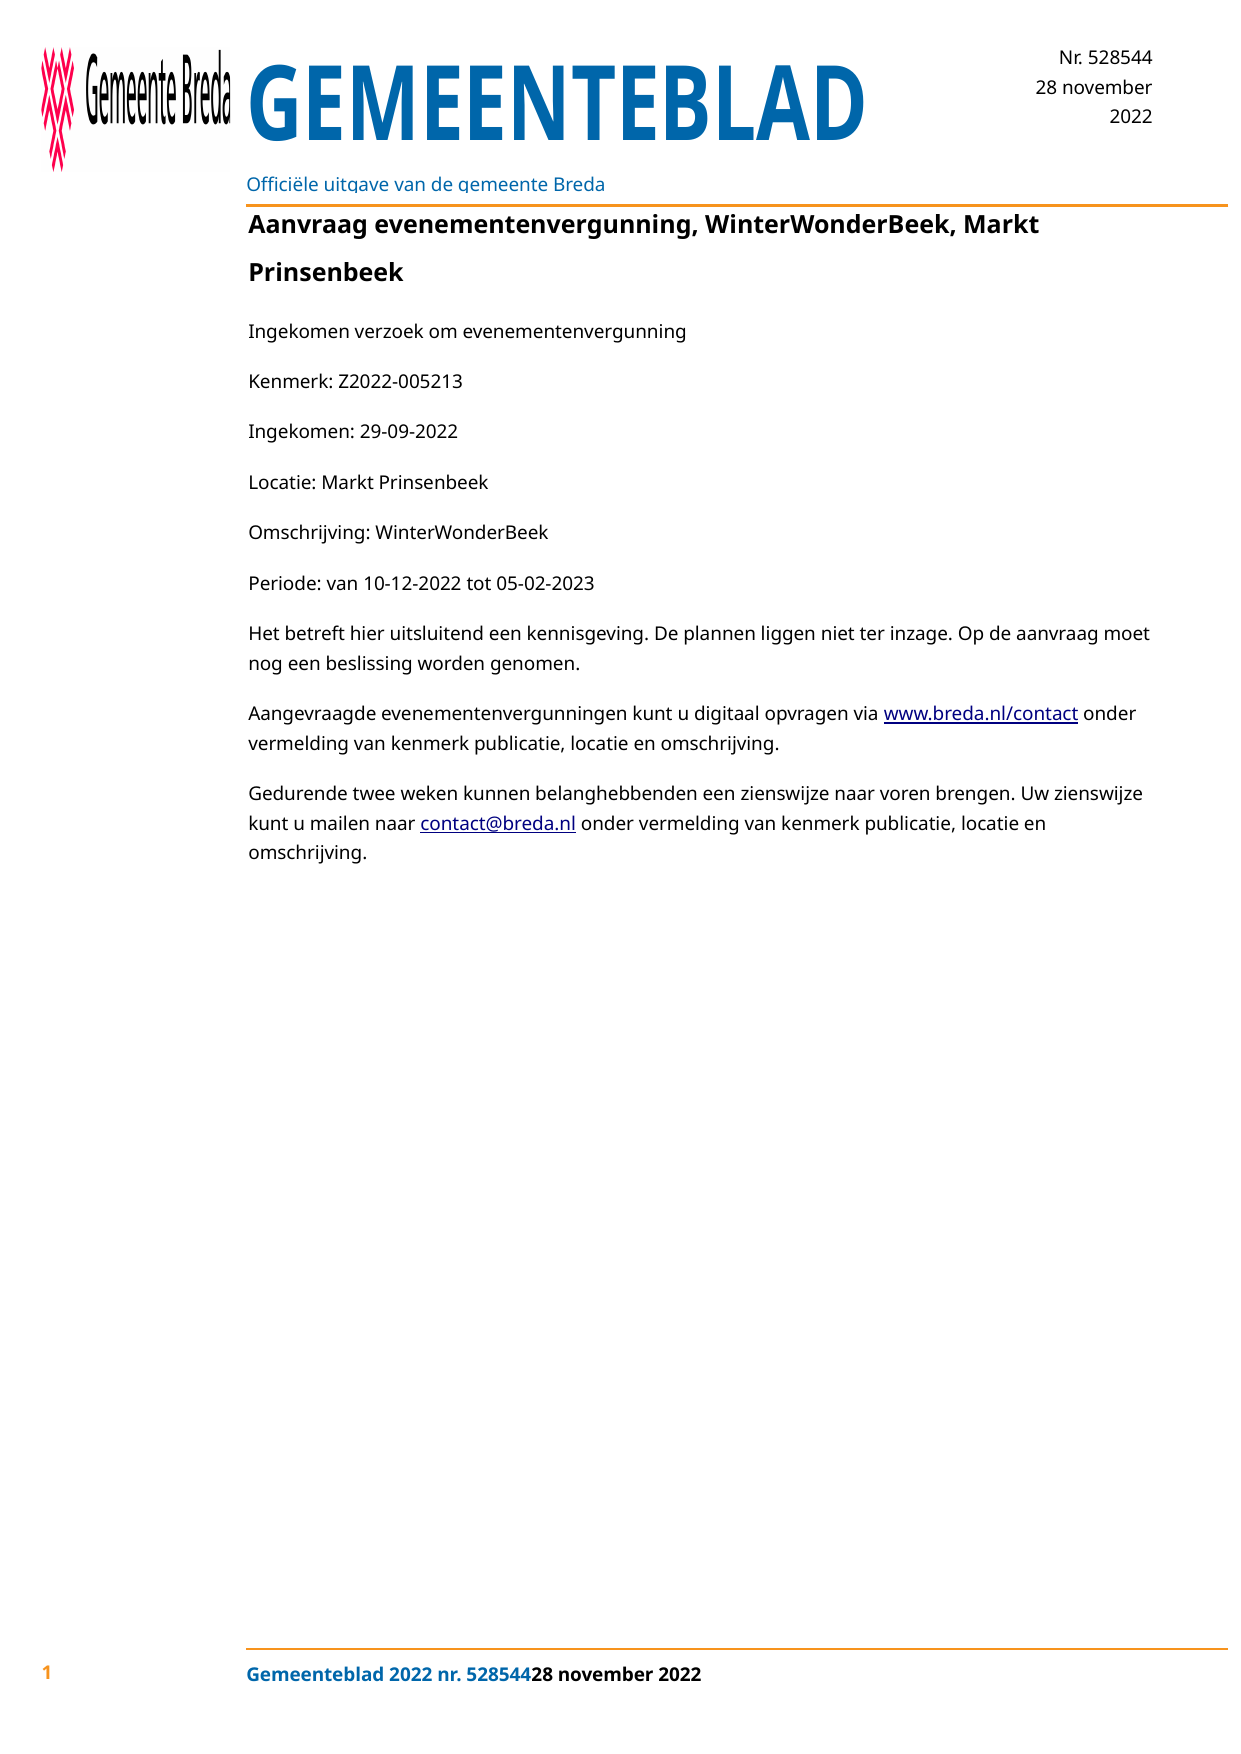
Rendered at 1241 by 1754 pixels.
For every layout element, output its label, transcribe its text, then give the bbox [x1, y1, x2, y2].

text Kenmerk: Z2022-005213 [248, 368, 1152, 394]
text Omschrijving: WinterWonderBeek [248, 519, 1152, 545]
text Locatie: Markt Prinsenbeek [248, 469, 1152, 495]
text Ingekomen: 29-09-2022 [248, 419, 1152, 444]
text Periode: van 10-12-2022 tot 05-02-2023 [248, 570, 1152, 596]
text Het betreft hier uitsluitend een kennisgeving. De plannen liggen niet ter inzage. Op de aanvraag moet nog een beslissing worden genomen. [248, 620, 1152, 676]
text Ingekomen verzoek om evenementenvergunning [248, 318, 1152, 344]
picture [41, 47, 231, 172]
text Aanvraag evenementenvergunning, WinterWonderBeek, Markt Prinsenbeek [248, 207, 1152, 288]
text Gedurende twee weken kunnen belanghebbenden een zienswijze naar voren brengen. Uw zienswijze kunt u mailen naar contact@breda.nl onder vermelding van kenmerk publicatie, locatie en omschrijving. [248, 780, 1152, 865]
text Aangevraagde evenementenvergunningen kunt u digitaal opvragen via www.breda.nl/contact onder vermelding van kenmerk publicatie, locatie en omschrijving. [248, 700, 1152, 756]
